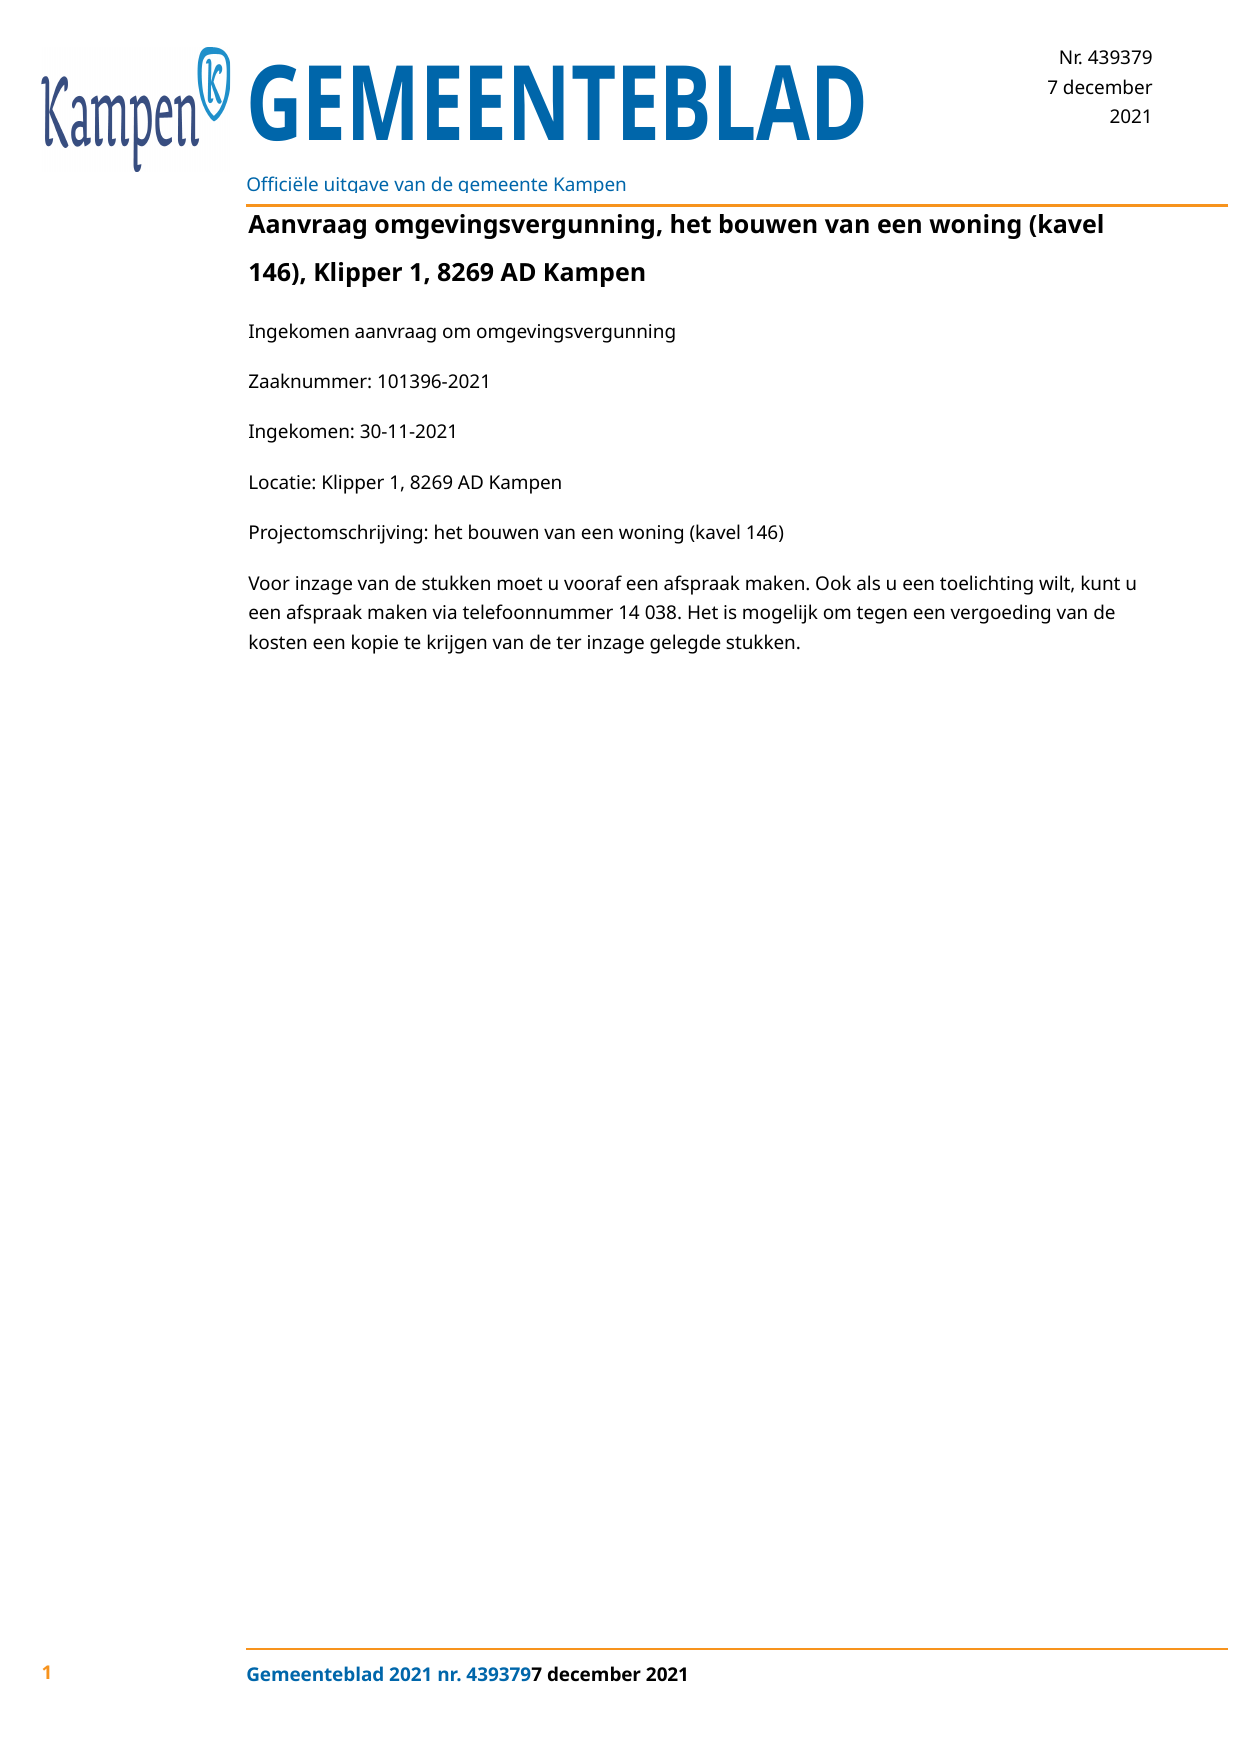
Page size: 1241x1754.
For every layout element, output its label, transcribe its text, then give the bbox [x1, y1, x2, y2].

text Voor inzage van de stukken moet u vooraf een afspraak maken. Ook als u een toelichting wilt, kunt u een afspraak maken via telefoonnummer 14 038. Het is mogelijk om tegen een vergoeding van de kosten een kopie te krijgen van de ter inzage gelegde stukken. [248, 570, 1152, 655]
text Ingekomen aanvraag om omgevingsvergunning [248, 318, 1152, 344]
picture [41, 47, 231, 172]
text Ingekomen: 30-11-2021 [248, 419, 1152, 444]
text Zaaknummer: 101396-2021 [248, 368, 1152, 394]
text Projectomschrijving: het bouwen van een woning (kavel 146) [248, 519, 1152, 545]
text Locatie: Klipper 1, 8269 AD Kampen [248, 469, 1152, 495]
text Aanvraag omgevingsvergunning, het bouwen van een woning (kavel 146), Klipper 1, 8269 AD Kampen [248, 207, 1152, 288]
